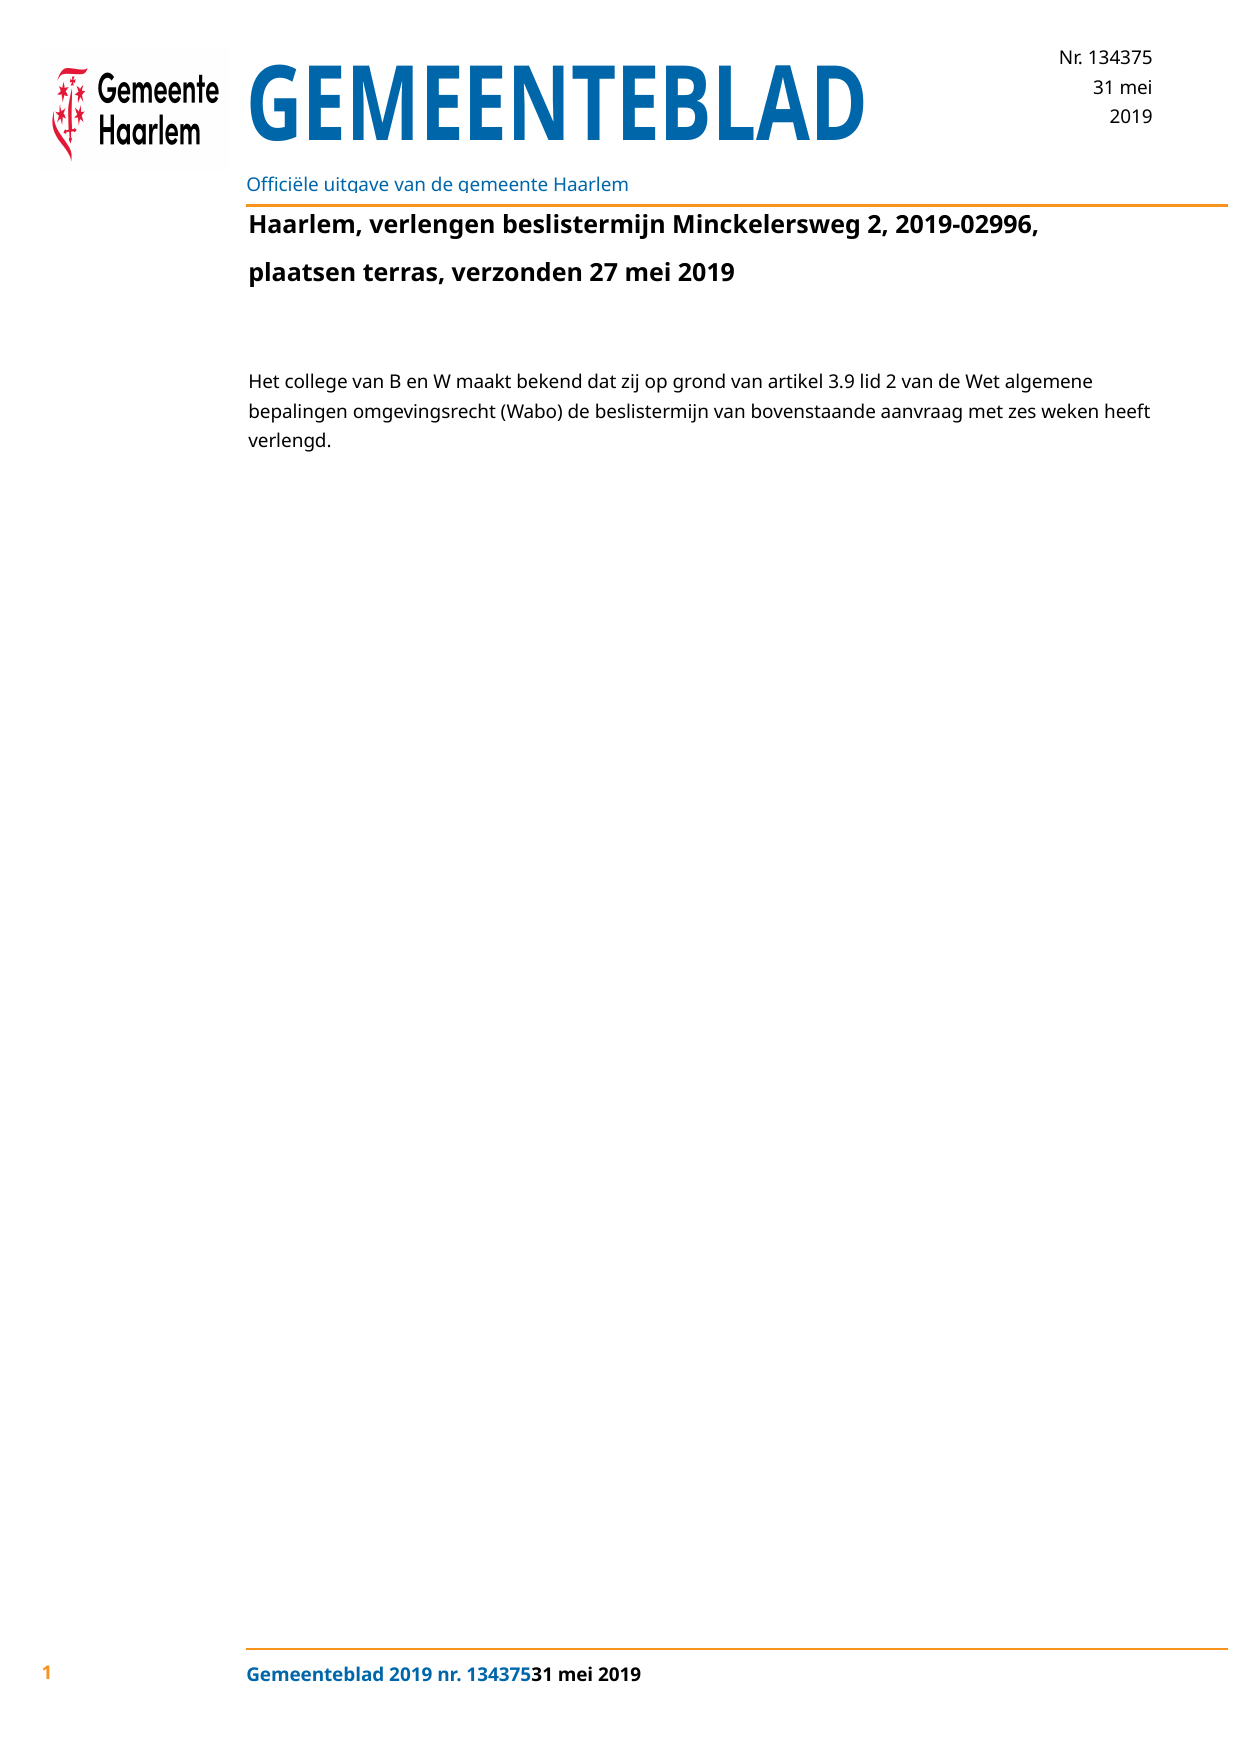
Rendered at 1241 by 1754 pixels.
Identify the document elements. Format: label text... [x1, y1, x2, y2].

text Haarlem, verlengen beslistermijn Minckelersweg 2, 2019-02996, plaatsen terras, verzonden 27 mei 2019 [248, 207, 1152, 288]
text Het college van B en W maakt bekend dat zij op grond van artikel 3.9 lid 2 van de Wet algemene bepalingen omgevingsrecht (Wabo) de beslistermijn van bovenstaande aanvraag met zes weken heeft verlengd. [248, 368, 1152, 453]
picture [41, 47, 231, 172]
